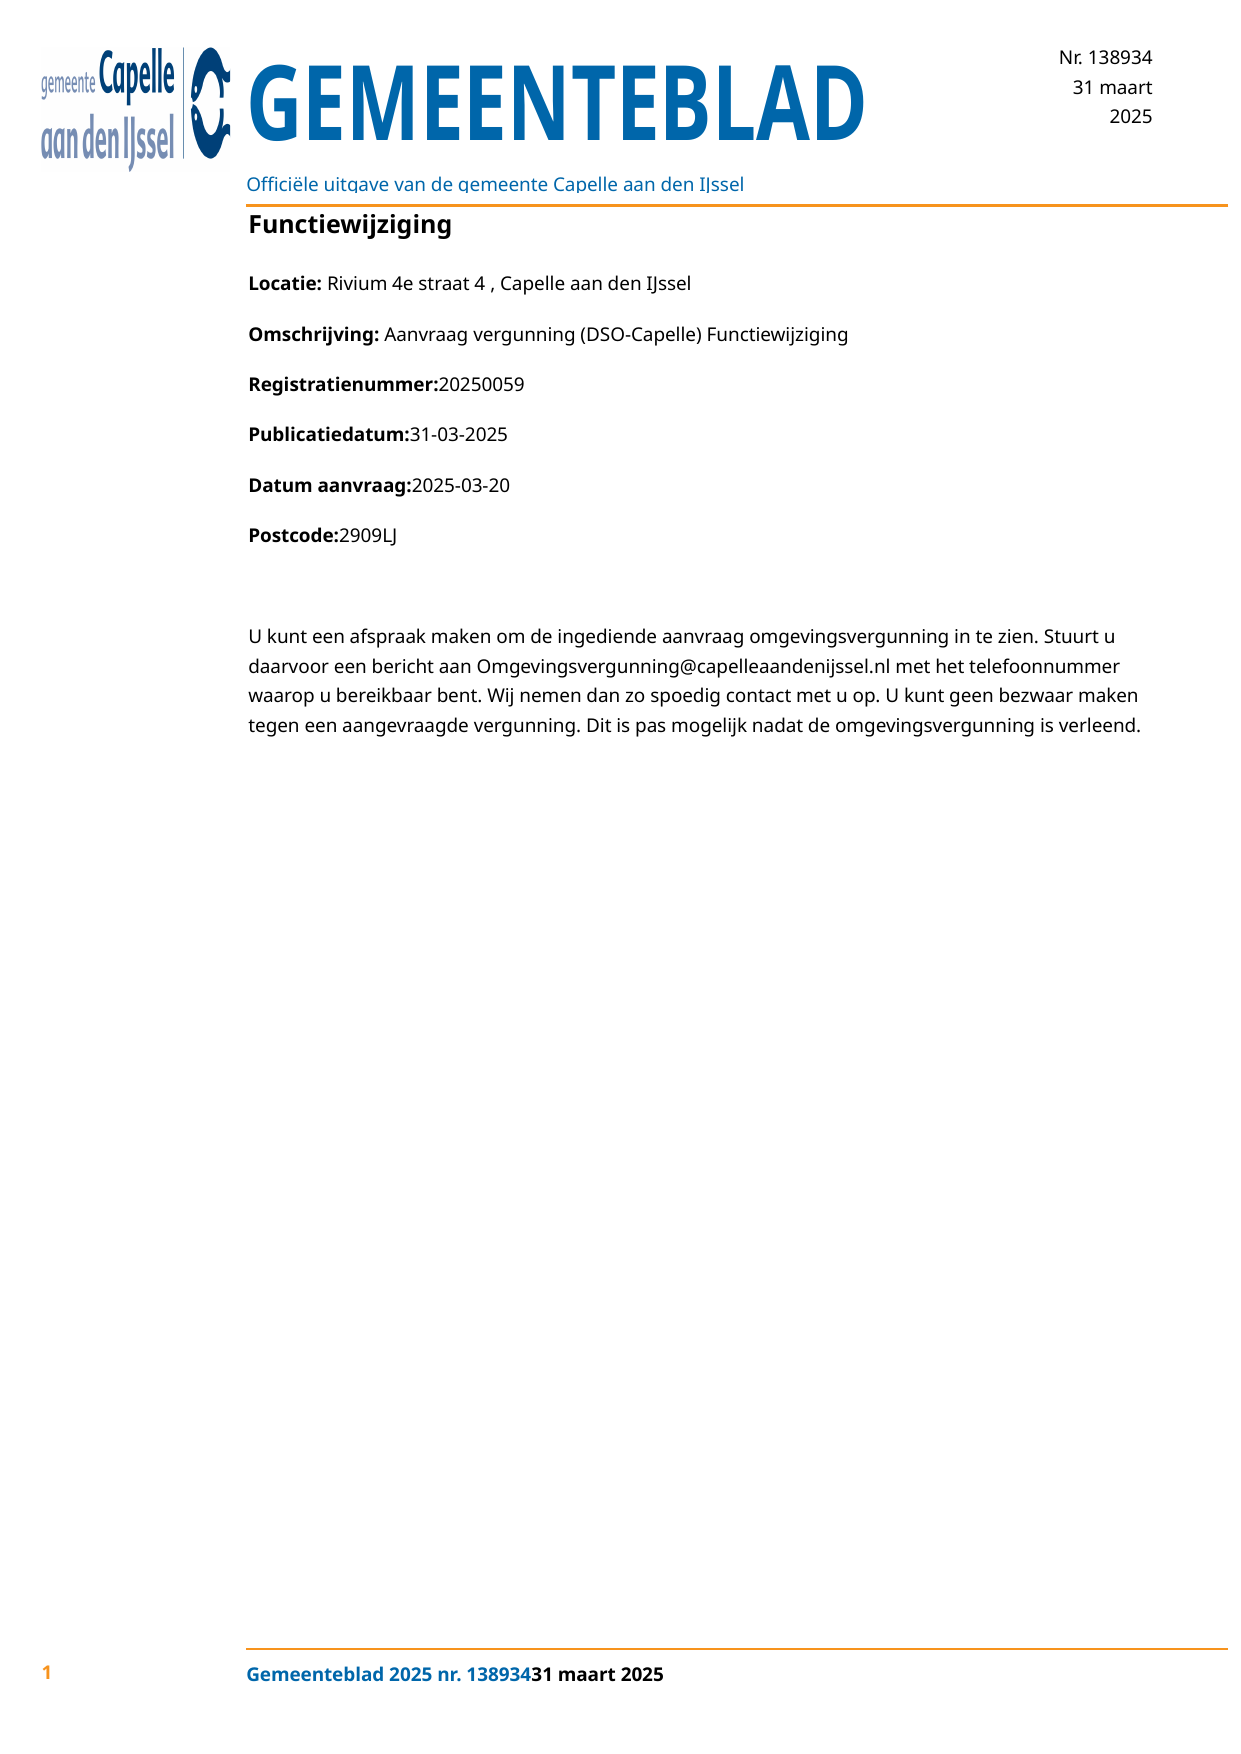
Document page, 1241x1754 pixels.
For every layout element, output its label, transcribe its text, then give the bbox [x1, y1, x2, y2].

text Registratienummer:20250059 [248, 371, 1152, 397]
text Datum aanvraag:2025-03-20 [248, 472, 1152, 498]
text U kunt een afspraak maken om de ingediende aanvraag omgevingsvergunning in te zien. Stuurt u daarvoor een bericht aan Omgevingsvergunning@capelleaandenijssel.nl met het telefoonnummer waarop u bereikbaar bent. Wij nemen dan zo spoedig contact met u op. U kunt geen bezwaar maken tegen een aangevraagde vergunning. Dit is pas mogelijk nadat de omgevingsvergunning is verleend. [248, 623, 1152, 738]
text Postcode:2909LJ [248, 522, 1152, 548]
text Functiewijziging [248, 207, 1152, 241]
picture [41, 47, 231, 172]
text Publicatiedatum:31-03-2025 [248, 422, 1152, 447]
text Omschrijving: Aanvraag vergunning (DSO-Capelle) Functiewijziging [248, 321, 1152, 346]
text Locatie: Rivium 4e straat 4 , Capelle aan den IJssel [248, 270, 1152, 296]
